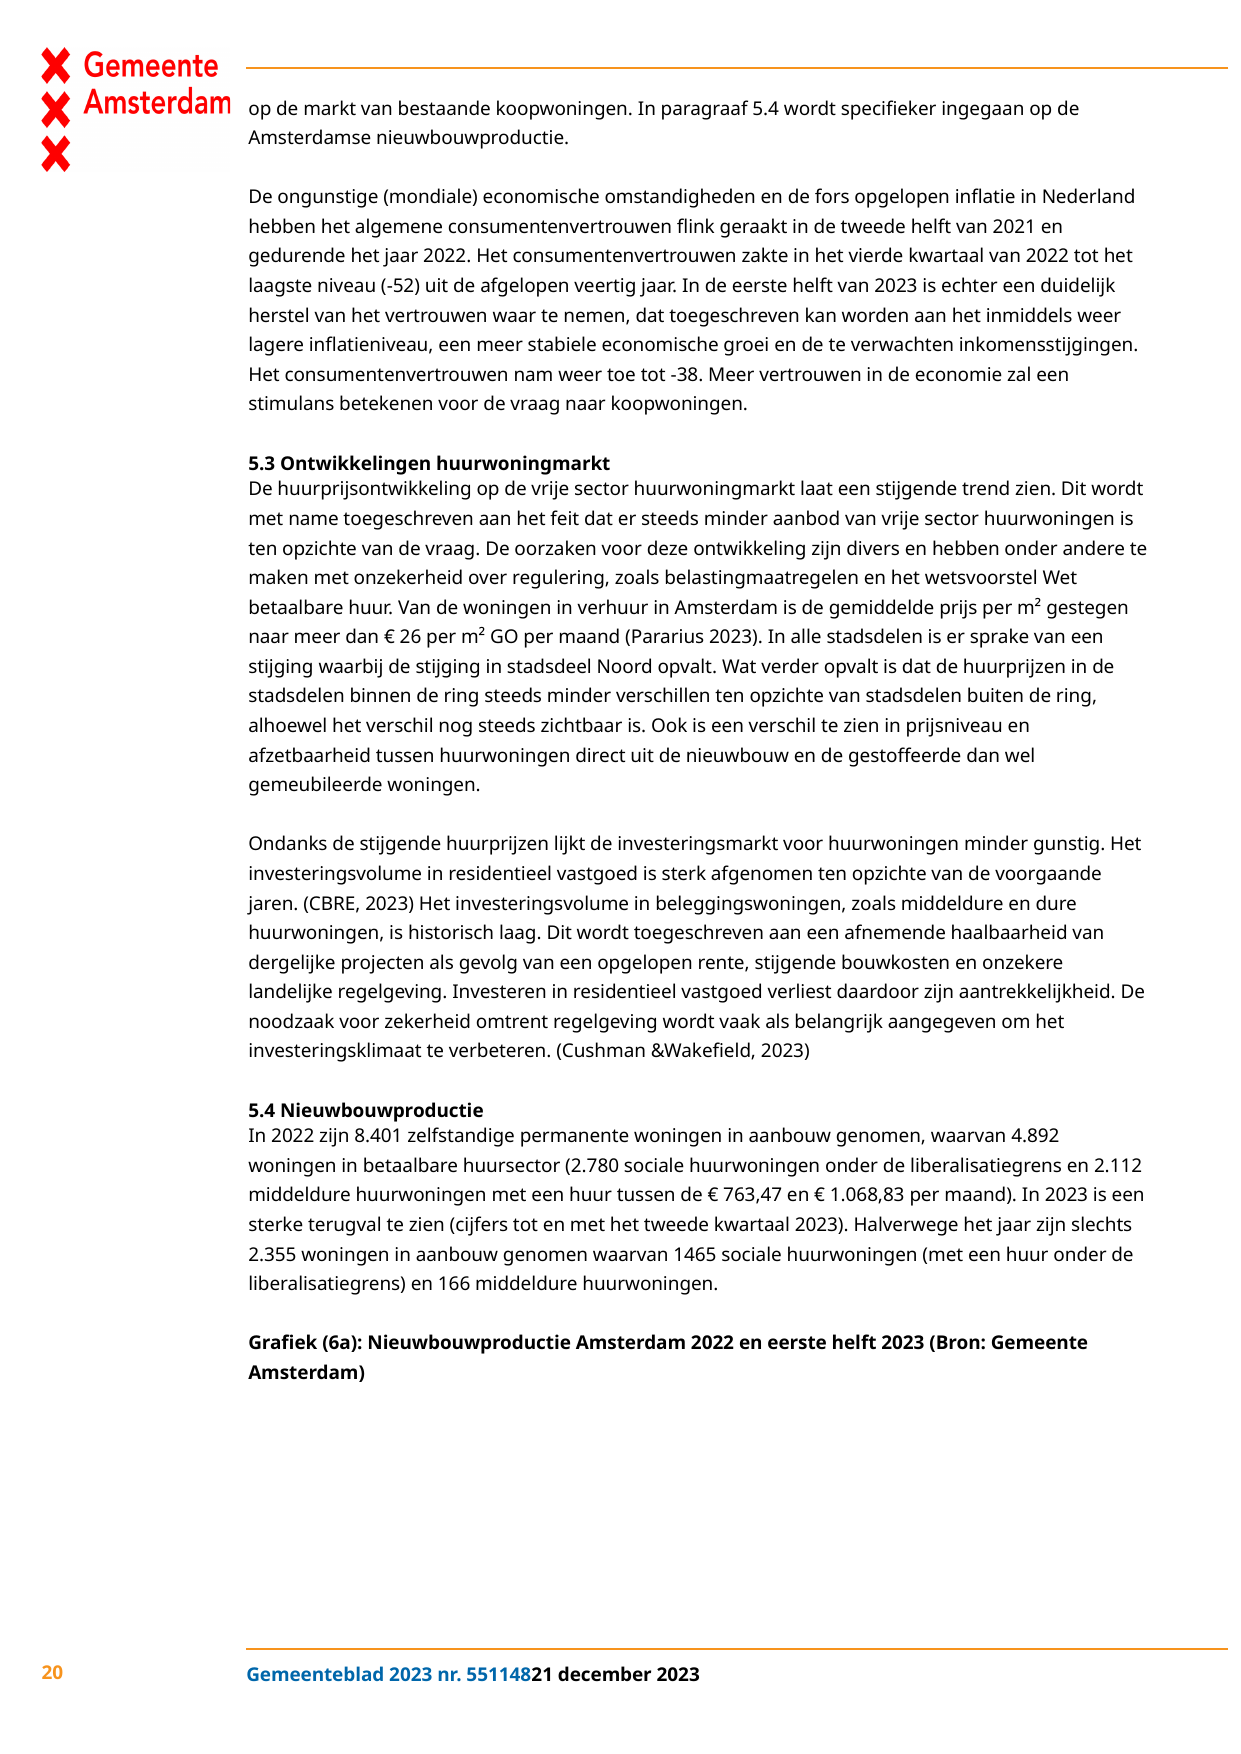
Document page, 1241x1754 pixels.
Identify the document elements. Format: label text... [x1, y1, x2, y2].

text 5.4 Nieuwbouwproductie [248, 1097, 1152, 1122]
text In 2022 zijn 8.401 zelfstandige permanente woningen in aanbouw genomen, waarvan 4.892 woningen in betaalbare huursector (2.780 sociale huurwoningen onder de liberalisatiegrens en 2.112 middeldure huurwoningen met een huur tussen de € 763,47 en € 1.068,83 per maand). In 2023 is een sterke terugval te zien (cijfers tot en met het tweede kwartaal 2023). Halverwege het jaar zijn slechts 2.355 woningen in aanbouw genomen waarvan 1465 sociale huurwoningen (met een huur onder de liberalisatiegrens) en 166 middeldure huurwoningen. [248, 1122, 1152, 1296]
text De ongunstige (mondiale) economische omstandigheden en de fors opgelopen inflatie in Nederland hebben het algemene consumentenvertrouwen flink geraakt in de tweede helft van 2021 en gedurende het jaar 2022. Het consumentenvertrouwen zakte in het vierde kwartaal van 2022 tot het laagste niveau (-52) uit de afgelopen veertig jaar. In de eerste helft van 2023 is echter een duidelijk herstel van het vertrouwen waar te nemen, dat toegeschreven kan worden aan het inmiddels weer lagere inflatieniveau, een meer stabiele economische groei en de te verwachten inkomensstijgingen. Het consumentenvertrouwen nam weer toe tot -38. Meer vertrouwen in de economie zal een stimulans betekenen voor de vraag naar koopwoningen. [248, 183, 1152, 416]
picture [41, 47, 231, 172]
text De huurprijsontwikkeling op de vrije sector huurwoningmarkt laat een stijgende trend zien. Dit wordt met name toegeschreven aan het feit dat er steeds minder aanbod van vrije sector huurwoningen is ten opzichte van de vraag. De oorzaken voor deze ontwikkeling zijn divers en hebben onder andere te maken met onzekerheid over regulering, zoals belastingmaatregelen en het wetsvoorstel Wet betaalbare huur. Van de woningen in verhuur in Amsterdam is de gemiddelde prijs per m² gestegen naar meer dan € 26 per m² GO per maand (Pararius 2023). In alle stadsdelen is er sprake van een stijging waarbij de stijging in stadsdeel Noord opvalt. Wat verder opvalt is dat de huurprijzen in de stadsdelen binnen de ring steeds minder verschillen ten opzichte van stadsdelen buiten de ring, alhoewel het verschil nog steeds zichtbaar is. Ook is een verschil te zien in prijsniveau en afzetbaarheid tussen huurwoningen direct uit de nieuwbouw en de gestoffeerde dan wel gemeubileerde woningen. [248, 476, 1152, 797]
text Ondanks de stijgende huurprijzen lijkt de investeringsmarkt voor huurwoningen minder gunstig. Het investeringsvolume in residentieel vastgoed is sterk afgenomen ten opzichte van de voorgaande jaren. (CBRE, 2023) Het investeringsvolume in beleggingswoningen, zoals middeldure en dure huurwoningen, is historisch laag. Dit wordt toegeschreven aan een afnemende haalbaarheid van dergelijke projecten als gevolg van een opgelopen rente, stijgende bouwkosten en onzekere landelijke regelgeving. Investeren in residentieel vastgoed verliest daardoor zijn aantrekkelijkheid. De noodzaak voor zekerheid omtrent regelgeving wordt vaak als belangrijk aangegeven om het investeringsklimaat te verbeteren. (Cushman &Wakefield, 2023) [248, 831, 1152, 1063]
text 5.3 Ontwikkelingen huurwoningmarkt [248, 450, 1152, 476]
text Grafiek (6a): Nieuwbouwproductie Amsterdam 2022 en eerste helft 2023 (Bron: Gemeente Amsterdam) [248, 1329, 1152, 1385]
text op de markt van bestaande koopwoningen. In paragraaf 5.4 wordt specifieker ingegaan op de Amsterdamse nieuwbouwproductie. [248, 95, 1152, 150]
